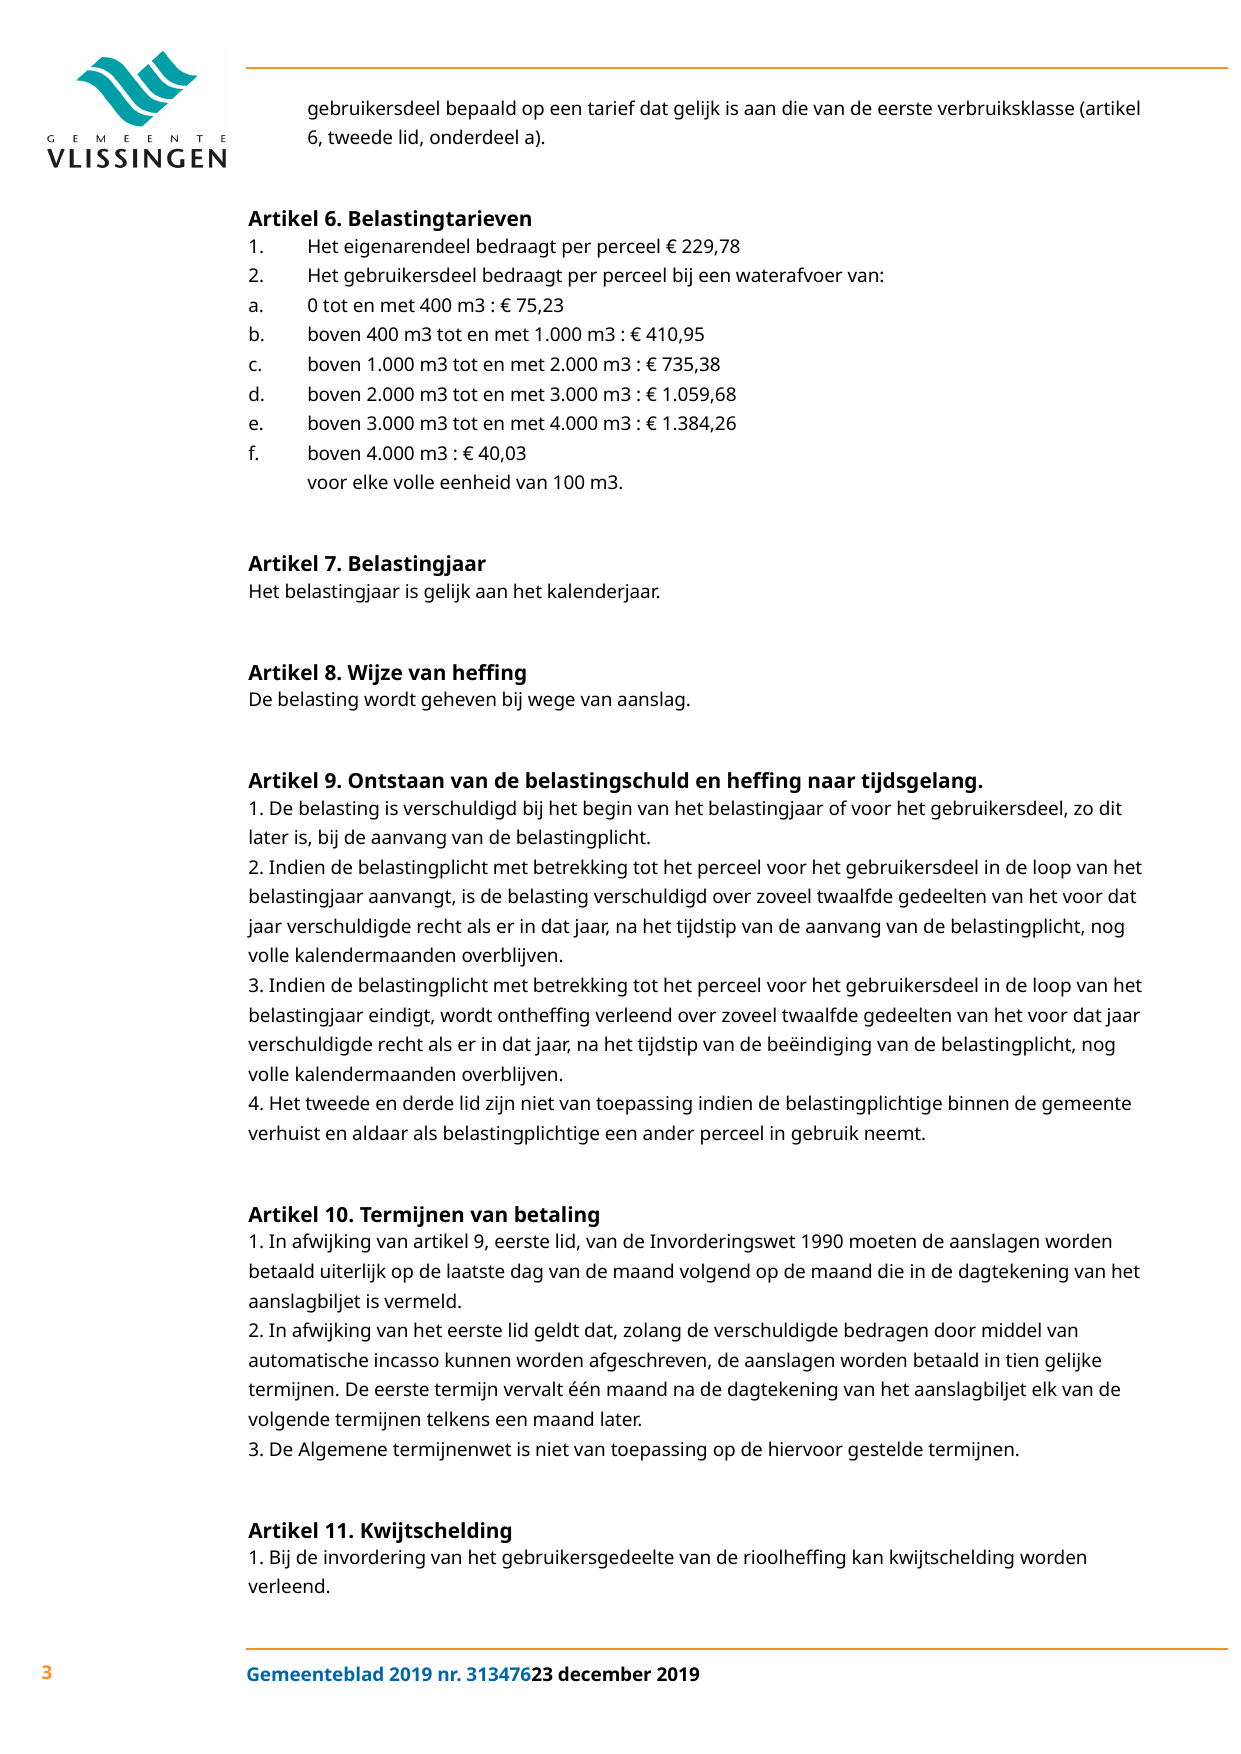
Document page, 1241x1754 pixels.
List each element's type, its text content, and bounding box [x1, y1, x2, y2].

list boven 400 m3 tot en met 1.000 m3 : € 410,95 [248, 322, 1152, 347]
text Artikel 7. Belastingjaar [248, 549, 1152, 578]
list boven 1.000 m3 tot en met 2.000 m3 : € 735,38 [248, 351, 1152, 377]
text Artikel 9. Ontstaan van de belastingschuld en heffing naar tijdsgelang. [248, 766, 1152, 795]
text Artikel 11. Kwijtschelding [248, 1516, 1152, 1544]
text 1. In afwijking van artikel 9, eerste lid, van de Invorderingswet 1990 moeten de aanslagen worden betaald uiterlijk op de laatste dag van de maand volgend op de maand die in de dagtekening van het aanslagbiljet is vermeld. [248, 1229, 1152, 1313]
text Artikel 6. Belastingtarieven [248, 204, 1152, 233]
text 2. Indien de belastingplicht met betrekking tot het perceel voor het gebruikersdeel in de loop van het belastingjaar aanvangt, is de belasting verschuldigd over zoveel twaalfde gedeelten van het voor dat jaar verschuldigde recht als er in dat jaar, na het tijdstip van de aanvang van de belastingplicht, nog volle kalendermaanden overblijven. [248, 854, 1152, 968]
text Artikel 10. Termijnen van betaling [248, 1200, 1152, 1229]
text 3. De Algemene termijnenwet is niet van toepassing op de hiervoor gestelde termijnen. [248, 1436, 1152, 1461]
list Het gebruikersdeel bedraagt per perceel bij een waterafvoer van: [248, 262, 1152, 288]
picture [41, 47, 231, 172]
text 2. In afwijking van het eerste lid geldt dat, zolang de verschuldigde bedragen door middel van automatische incasso kunnen worden afgeschreven, de aanslagen worden betaald in tien gelijke termijnen. De eerste termijn vervalt één maand na de dagtekening van het aanslagbiljet elk van de volgende termijnen telkens een maand later. [248, 1317, 1152, 1432]
list boven 4.000 m3 : € 40,03 [248, 440, 1152, 466]
list voor elke volle eenheid van 100 m3. [248, 469, 1152, 495]
list gebruikersdeel bepaald op een tarief dat gelijk is aan die van de eerste verbruiksklasse (artikel 6, tweede lid, onderdeel a). [248, 95, 1152, 150]
text 1. De belasting is verschuldigd bij het begin van het belastingjaar of voor het gebruikersdeel, zo dit later is, bij de aanvang van de belastingplicht. [248, 795, 1152, 850]
list boven 2.000 m3 tot en met 3.000 m3 : € 1.059,68 [248, 381, 1152, 406]
text 3. Indien de belastingplicht met betrekking tot het perceel voor het gebruikersdeel in de loop van het belastingjaar eindigt, wordt ontheffing verleend over zoveel twaalfde gedeelten van het voor dat jaar verschuldigde recht als er in dat jaar, na het tijdstip van de beëindiging van de belastingplicht, nog volle kalendermaanden overblijven. [248, 972, 1152, 1087]
list boven 3.000 m3 tot en met 4.000 m3 : € 1.384,26 [248, 410, 1152, 436]
text Het belastingjaar is gelijk aan het kalenderjaar. [248, 578, 1152, 604]
list Het eigenarendeel bedraagt per perceel € 229,78 [248, 233, 1152, 258]
text 4. Het tweede en derde lid zijn niet van toepassing indien de belastingplichtige binnen de gemeente verhuist en aldaar als belastingplichtige een ander perceel in gebruik neemt. [248, 1091, 1152, 1146]
text Artikel 8. Wijze van heffing [248, 658, 1152, 686]
text De belasting wordt geheven bij wege van aanslag. [248, 686, 1152, 712]
text 1. Bij de invordering van het gebruikersgedeelte van de rioolheffing kan kwijtschelding worden verleend. [248, 1544, 1152, 1599]
list 0 tot en met 400 m3 : € 75,23 [248, 292, 1152, 318]
